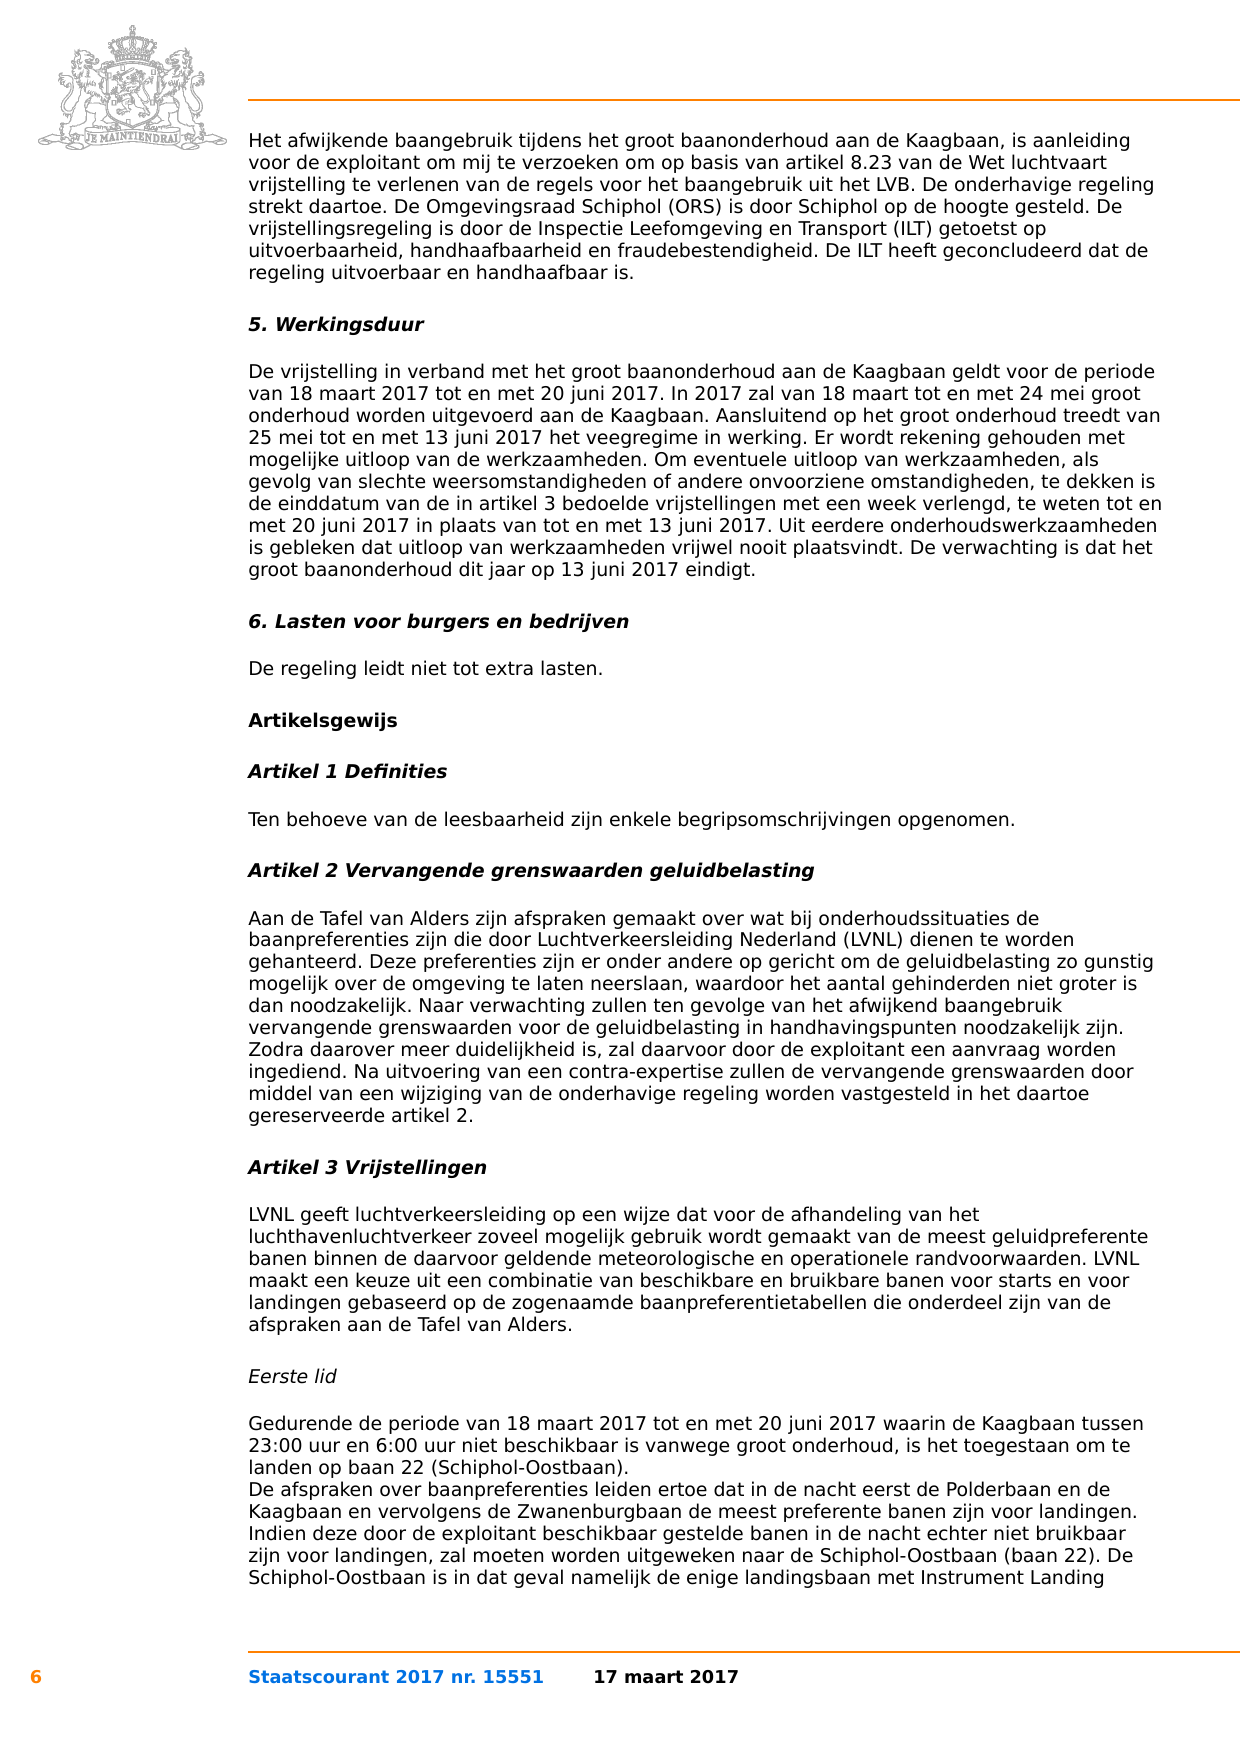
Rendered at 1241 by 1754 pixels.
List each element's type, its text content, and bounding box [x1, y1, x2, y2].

text De afspraken over baanpreferenties leiden ertoe dat in de nacht eerst de Polderbaan en de Kaagbaan en vervolgens de Zwanenburgbaan de meest preferente banen zijn voor landingen. Indien deze door de exploitant beschikbaar gestelde banen in de nacht echter niet bruikbaar zijn voor landingen, zal moeten worden uitgeweken naar de Schiphol-Oostbaan (baan 22). De Schiphol-Oostbaan is in dat geval namelijk de enige landingsbaan met Instrument Landing [248, 1479, 1163, 1589]
subtitle Artikel 3 Vrijstellingen [248, 1157, 1163, 1179]
subtitle Artikel 1 Definities [248, 761, 1163, 783]
subtitle Artikelsgewijs [248, 709, 1163, 731]
subtitle 6. Lasten voor burgers en bedrijven [248, 611, 1163, 632]
subtitle Artikel 2 Vervangende grenswaarden geluidbelasting [248, 860, 1163, 882]
text Aan de Tafel van Alders zijn afspraken gemaakt over wat bij onderhoudssituaties de baanpreferenties zijn die door Luchtverkeersleiding Nederland (LVNL) dienen te worden gehanteerd. Deze preferenties zijn er onder andere op gericht om de geluidbelasting zo gunstig mogelijk over de omgeving te laten neerslaan, waardoor het aantal gehinderden niet groter is dan noodzakelijk. Naar verwachting zullen ten gevolge van het afwijkend baangebruik vervangende grenswaarden voor de geluidbelasting in handhavingspunten noodzakelijk zijn. Zodra daarover meer duidelijkheid is, zal daarvoor door de exploitant een aanvraag worden ingediend. Na uitvoering van een contra-expertise zullen de vervangende grenswaarden door middel van een wijziging van de onderhavige regeling worden vastgesteld in het daartoe gereserveerde artikel 2. [248, 907, 1163, 1127]
subtitle 5. Werkingsduur [248, 314, 1163, 336]
text De regeling leidt niet tot extra lasten. [248, 657, 1163, 679]
text Ten behoeve van de leesbaarheid zijn enkele begripsomschrijvingen opgenomen. [248, 808, 1163, 830]
text Het afwijkende baangebruik tijdens het groot baanonderhoud aan de Kaagbaan, is aanleiding voor de exploitant om mij te verzoeken om op basis van artikel 8.23 van de Wet luchtvaart vrijstelling te verlenen van de regels voor het baangebruik uit het LVB. De onderhavige regeling strekt daartoe. De Omgevingsraad Schiphol (ORS) is door Schiphol op de hoogte gesteld. De vrijstellingsregeling is door de Inspectie Leefomgeving en Transport (ILT) getoetst op uitvoerbaarheid, handhaafbaarheid en fraudebestendigheid. De ILT heeft geconcludeerd dat de regeling uitvoerbaar en handhaafbaar is. [248, 130, 1163, 284]
text LVNL geeft luchtverkeersleiding op een wijze dat voor de afhandeling van het luchthavenluchtverkeer zoveel mogelijk gebruik wordt gemaakt van de meest geluidpreferente banen binnen de daarvoor geldende meteorologische en operationele randvoorwaarden. LVNL maakt een keuze uit een combinatie van beschikbare en bruikbare banen voor starts en voor landingen gebaseerd op de zogenaamde baanpreferentietabellen die onderdeel zijn van de afspraken aan de Tafel van Alders. [248, 1204, 1163, 1336]
text Gedurende de periode van 18 maart 2017 tot en met 20 juni 2017 waarin de Kaagbaan tussen 23:00 uur en 6:00 uur niet beschikbaar is vanwege groot onderhoud, is het toegestaan om te landen op baan 22 (Schiphol-Oostbaan). [248, 1413, 1163, 1479]
text De vrijstelling in verband met het groot baanonderhoud aan de Kaagbaan geldt voor de periode van 18 maart 2017 tot en met 20 juni 2017. In 2017 zal van 18 maart tot en met 24 mei groot onderhoud worden uitgevoerd aan de Kaagbaan. Aansluitend op het groot onderhoud treedt van 25 mei tot en met 13 juni 2017 het veegregime in werking. Er wordt rekening gehouden met mogelijke uitloop van de werkzaamheden. Om eventuele uitloop van werkzaamheden, als gevolg van slechte weersomstandigheden of andere onvoorziene omstandigheden, te dekken is de einddatum van de in artikel 3 bedoelde vrijstellingen met een week verlengd, te weten tot en met 20 juni 2017 in plaats van tot en met 13 juni 2017. Uit eerdere onderhoudswerkzaamheden is gebleken dat uitloop van werkzaamheden vrijwel nooit plaatsvindt. De verwachting is dat het groot baanonderhoud dit jaar op 13 juni 2017 eindigt. [248, 361, 1163, 581]
picture [38, 25, 227, 150]
subtitle Eerste lid [248, 1366, 1163, 1388]
